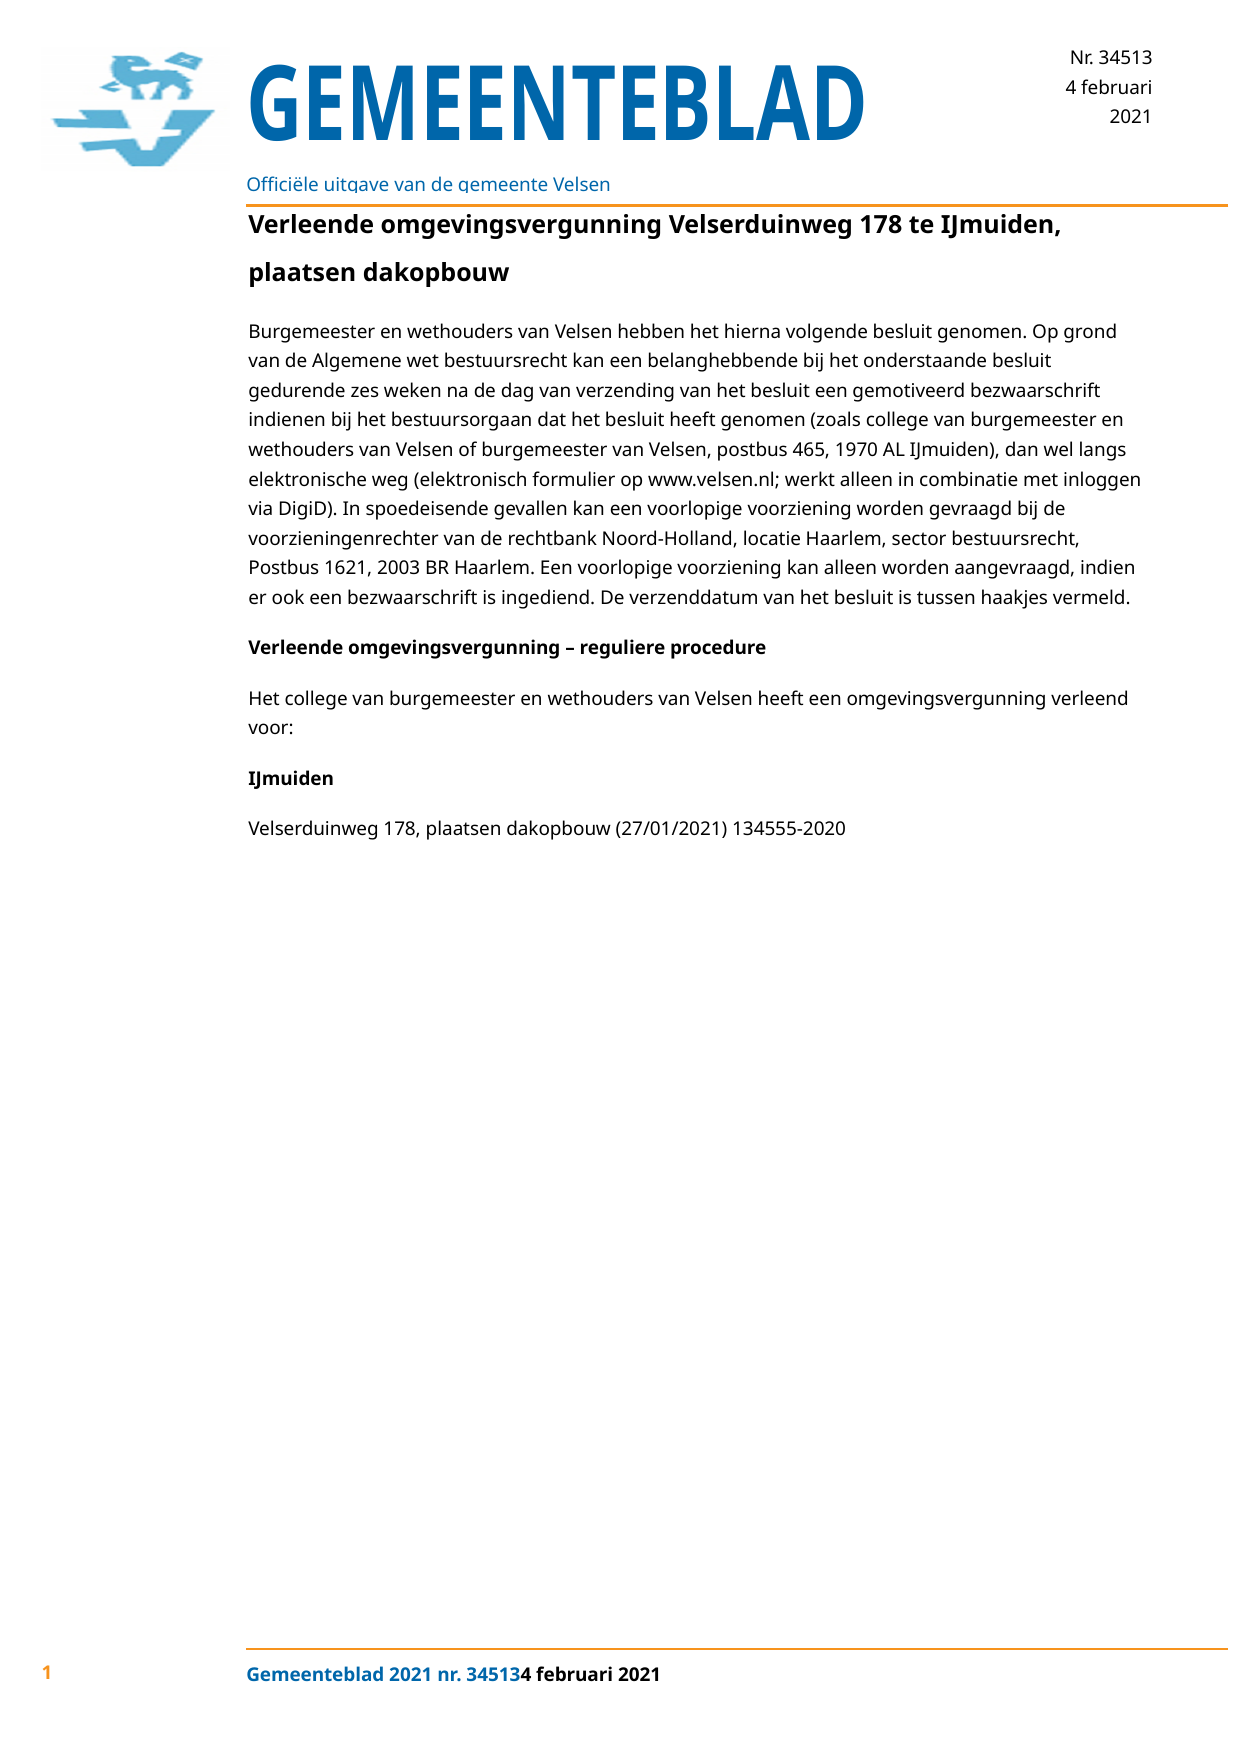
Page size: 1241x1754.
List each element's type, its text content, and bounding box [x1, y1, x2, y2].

text Burgemeester en wethouders van Velsen hebben het hierna volgende besluit genomen. Op grond van de Algemene wet bestuursrecht kan een belanghebbende bij het onderstaande besluit gedurende zes weken na de dag van verzending van het besluit een gemotiveerd bezwaarschrift indienen bij het bestuursorgaan dat het besluit heeft genomen (zoals college van burgemeester en wethouders van Velsen of burgemeester van Velsen, postbus 465, 1970 AL IJmuiden), dan wel langs elektronische weg (elektronisch formulier op www.velsen.nl; werkt alleen in combinatie met inloggen via DigiD). In spoedeisende gevallen kan een voorlopige voorziening worden gevraagd bij de voorzieningenrechter van de rechtbank Noord-Holland, locatie Haarlem, sector bestuursrecht, Postbus 1621, 2003 BR Haarlem. Een voorlopige voorziening kan alleen worden aangevraagd, indien er ook een bezwaarschrift is ingediend. De verzenddatum van het besluit is tussen haakjes vermeld. [248, 318, 1152, 610]
text Velserduinweg 178, plaatsen dakopbouw (27/01/2021) 134555-2020 [248, 815, 1152, 841]
text Het college van burgemeester en wethouders van Velsen heeft een omgevingsvergunning verleend voor: [248, 685, 1152, 740]
text Verleende omgevingsvergunning Velserduinweg 178 te IJmuiden, plaatsen dakopbouw [248, 207, 1152, 288]
text Verleende omgevingsvergunning – reguliere procedure [248, 634, 1152, 660]
picture [41, 47, 231, 172]
text IJmuiden [248, 765, 1152, 791]
